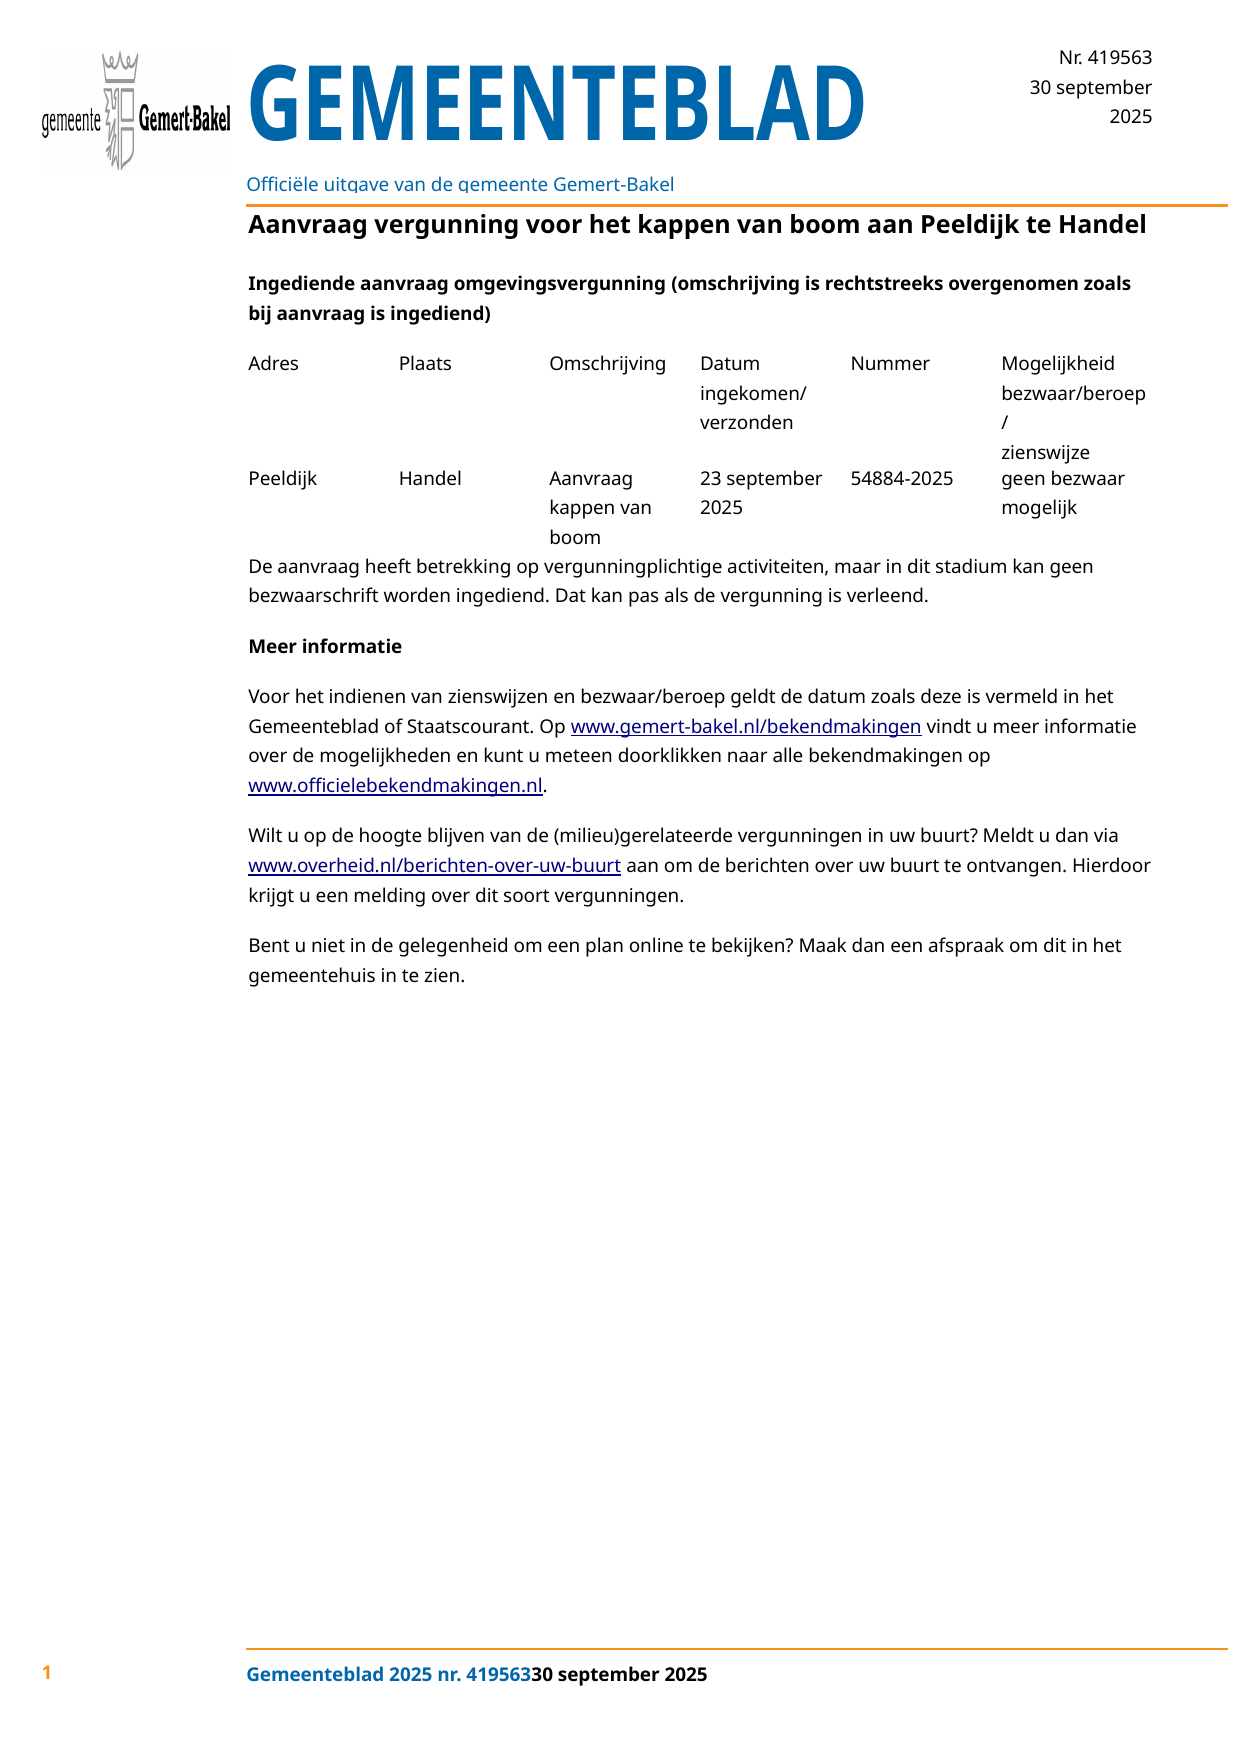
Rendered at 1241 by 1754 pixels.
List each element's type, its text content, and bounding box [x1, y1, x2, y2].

table_cell 54884-2025 [850, 465, 1001, 550]
text De aanvraag heeft betrekking op vergunningplichtige activiteiten, maar in dit stadium kan geen bezwaarschrift worden ingediend. Dat kan pas als de vergunning is verleend. [248, 553, 1152, 608]
table_cell Peeldijk [248, 465, 398, 550]
table_header Mogelijkheid bezwaar/beroep/ zienswijze [1001, 350, 1152, 465]
text Wilt u op de hoogte blijven van de (milieu)gerelateerde vergunningen in uw buurt? Meldt u dan via www.overheid.nl/berichten-over-uw-buurt aan om de berichten over uw buurt te ontvangen. Hierdoor krijgt u een melding over dit soort vergunningen. [248, 823, 1152, 907]
table_header Adres [248, 350, 398, 465]
table_header Plaats [399, 350, 549, 465]
text Bent u niet in de gelegenheid om een plan online te bekijken? Maak dan een afspraak om dit in het gemeentehuis in te zien. [248, 932, 1152, 987]
table_header Omschrijving [549, 350, 700, 465]
table_cell 23 september 2025 [700, 465, 850, 550]
table_header Datum ingekomen/ verzonden [700, 350, 850, 465]
text Voor het indienen van zienswijzen en bezwaar/beroep geldt de datum zoals deze is vermeld in het Gemeenteblad of Staatscourant. Op www.gemert-bakel.nl/bekendmakingen vindt u meer informatie over de mogelijkheden en kunt u meteen doorklikken naar alle bekendmakingen op www.officielebekendmakingen.nl. [248, 683, 1152, 798]
text Ingediende aanvraag omgevingsvergunning (omschrijving is rechtstreeks overgenomen zoals bij aanvraag is ingediend) [248, 270, 1152, 326]
table_cell geen bezwaar mogelijk [1001, 465, 1152, 550]
table_header Nummer [850, 350, 1001, 465]
text Meer informatie [248, 633, 1152, 659]
picture [41, 47, 231, 172]
table_cell Handel [399, 465, 549, 550]
text Aanvraag vergunning voor het kappen van boom aan Peeldijk te Handel [248, 207, 1152, 241]
table_cell Aanvraag kappen van boom [549, 465, 700, 550]
